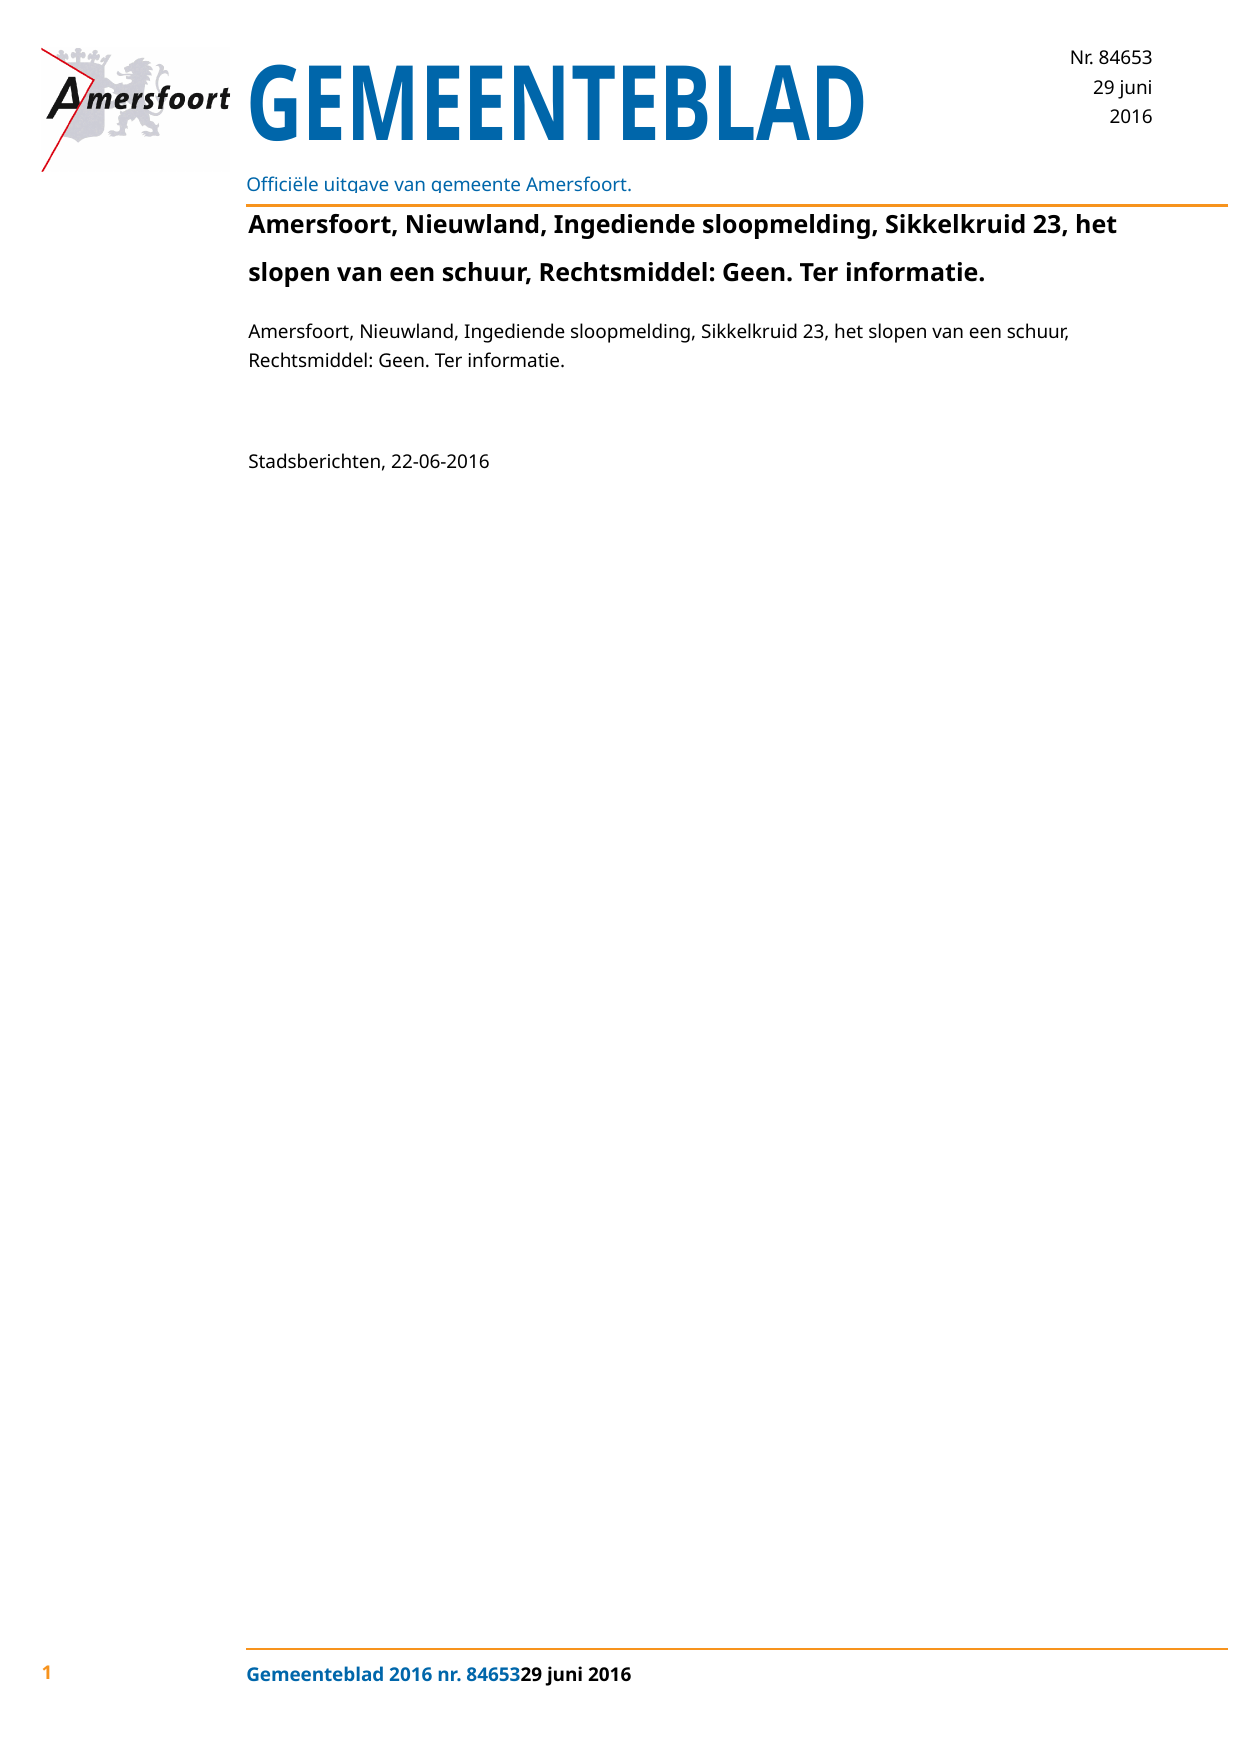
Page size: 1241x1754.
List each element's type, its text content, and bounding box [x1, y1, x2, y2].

picture [41, 47, 231, 172]
text Stadsberichten, 22-06-2016 [248, 448, 1152, 474]
text Amersfoort, Nieuwland, Ingediende sloopmelding, Sikkelkruid 23, het slopen van een schuur, Rechtsmiddel: Geen. Ter informatie. [248, 318, 1152, 373]
text Amersfoort, Nieuwland, Ingediende sloopmelding, Sikkelkruid 23, het slopen van een schuur, Rechtsmiddel: Geen. Ter informatie. [248, 207, 1152, 288]
